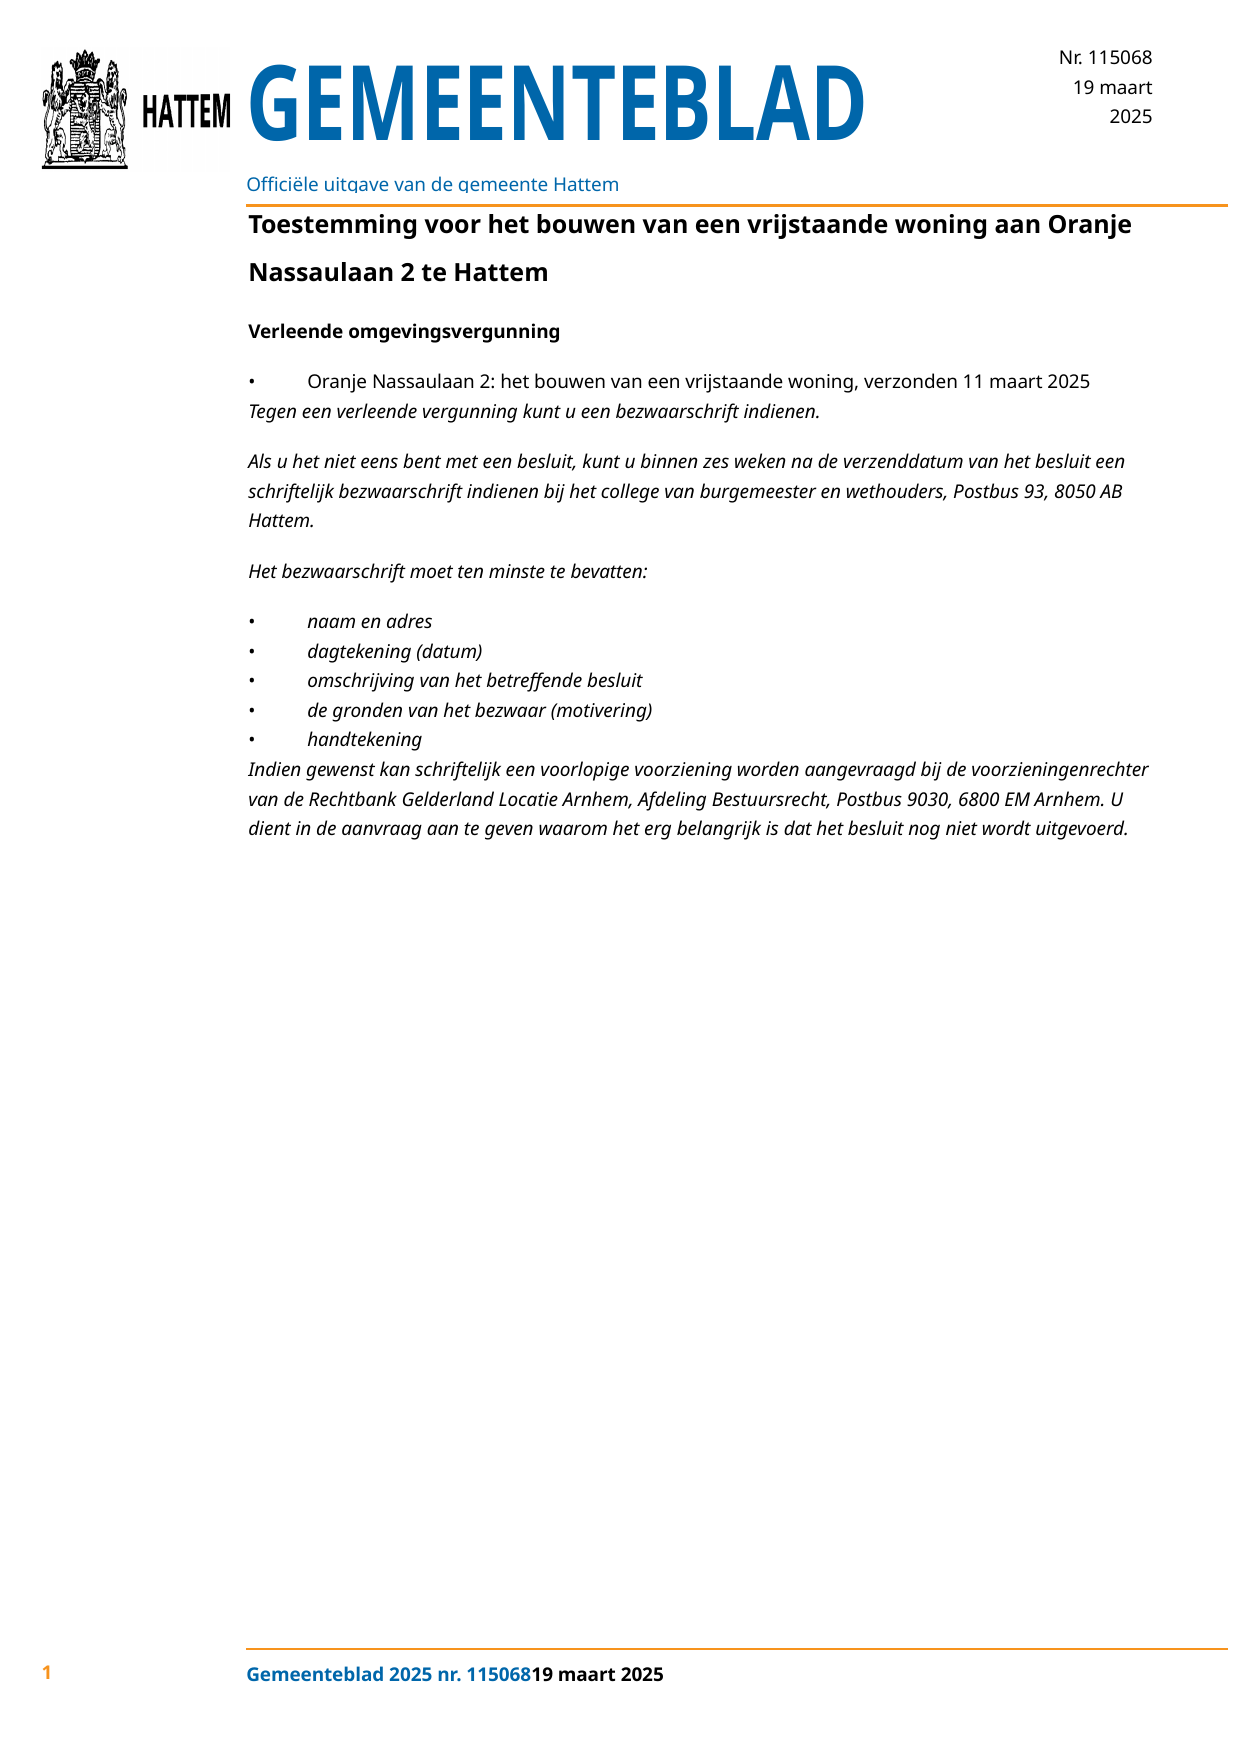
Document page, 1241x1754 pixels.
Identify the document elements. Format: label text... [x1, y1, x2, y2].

list de gronden van het bezwaar (motivering) [248, 697, 1152, 723]
list naam en adres [248, 608, 1152, 634]
list Oranje Nassaulaan 2: het bouwen van een vrijstaande woning, verzonden 11 maart 2025 [248, 368, 1152, 394]
text Tegen een verleende vergunning kunt u een bezwaarschrift indienen. [248, 398, 1152, 424]
list omschrijving van het betreffende besluit [248, 667, 1152, 693]
text Als u het niet eens bent met een besluit, kunt u binnen zes weken na de verzenddatum van het besluit een schriftelijk bezwaarschrift indienen bij het college van burgemeester en wethouders, Postbus 93, 8050 AB Hattem. [248, 448, 1152, 533]
text Toestemming voor het bouwen van een vrijstaande woning aan Oranje Nassaulaan 2 te Hattem [248, 207, 1152, 288]
text Verleende omgevingsvergunning [248, 318, 1152, 344]
text Indien gewenst kan schriftelijk een voorlopige voorziening worden aangevraagd bij de voorzieningenrechter van de Rechtbank Gelderland Locatie Arnhem, Afdeling Bestuursrecht, Postbus 9030, 6800 EM Arnhem. U dient in de aanvraag aan te geven waarom het erg belangrijk is dat het besluit nog niet wordt uitgevoerd. [248, 756, 1152, 841]
list dagtekening (datum) [248, 638, 1152, 664]
list handtekening [248, 727, 1152, 752]
picture [41, 47, 231, 172]
text Het bezwaarschrift moet ten minste te bevatten: [248, 558, 1152, 584]
